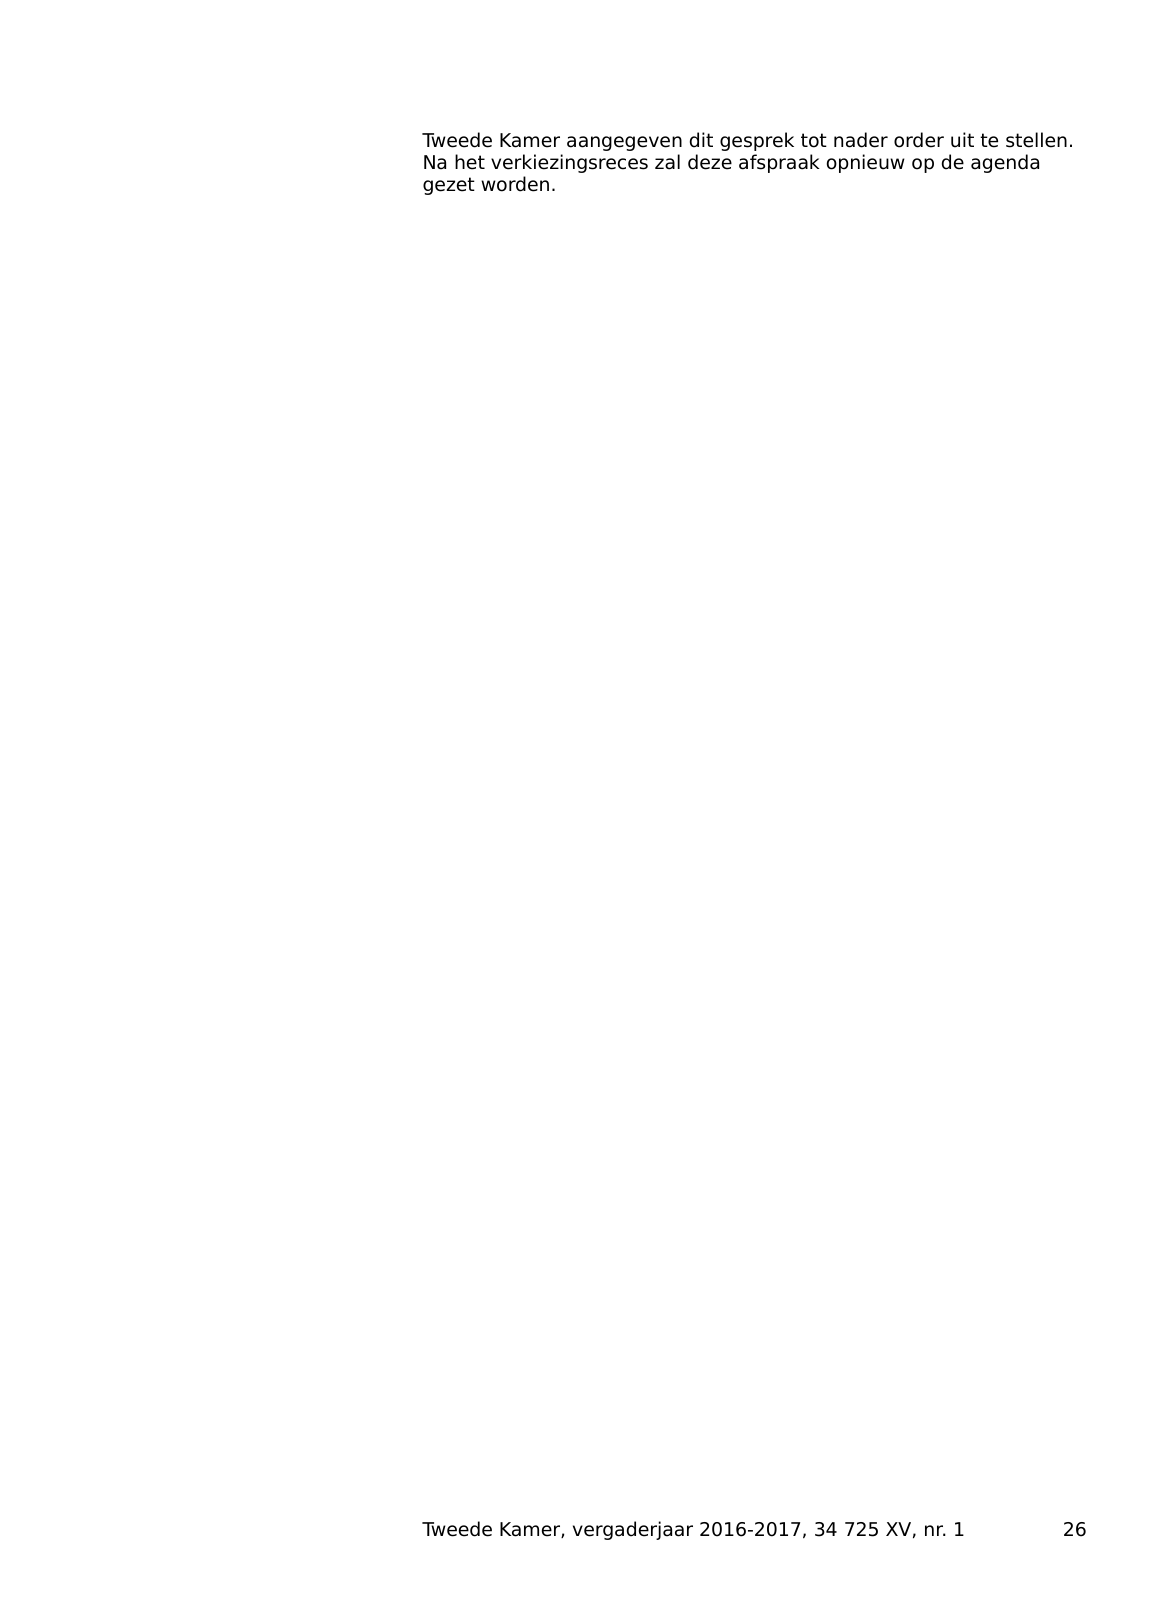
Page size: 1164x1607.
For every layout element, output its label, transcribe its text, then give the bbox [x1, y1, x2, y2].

text Tweede Kamer aangegeven dit gesprek tot nader order uit te stellen. Na het verkiezingsreces zal deze afspraak opnieuw op de agenda gezet worden. [422, 130, 1087, 196]
